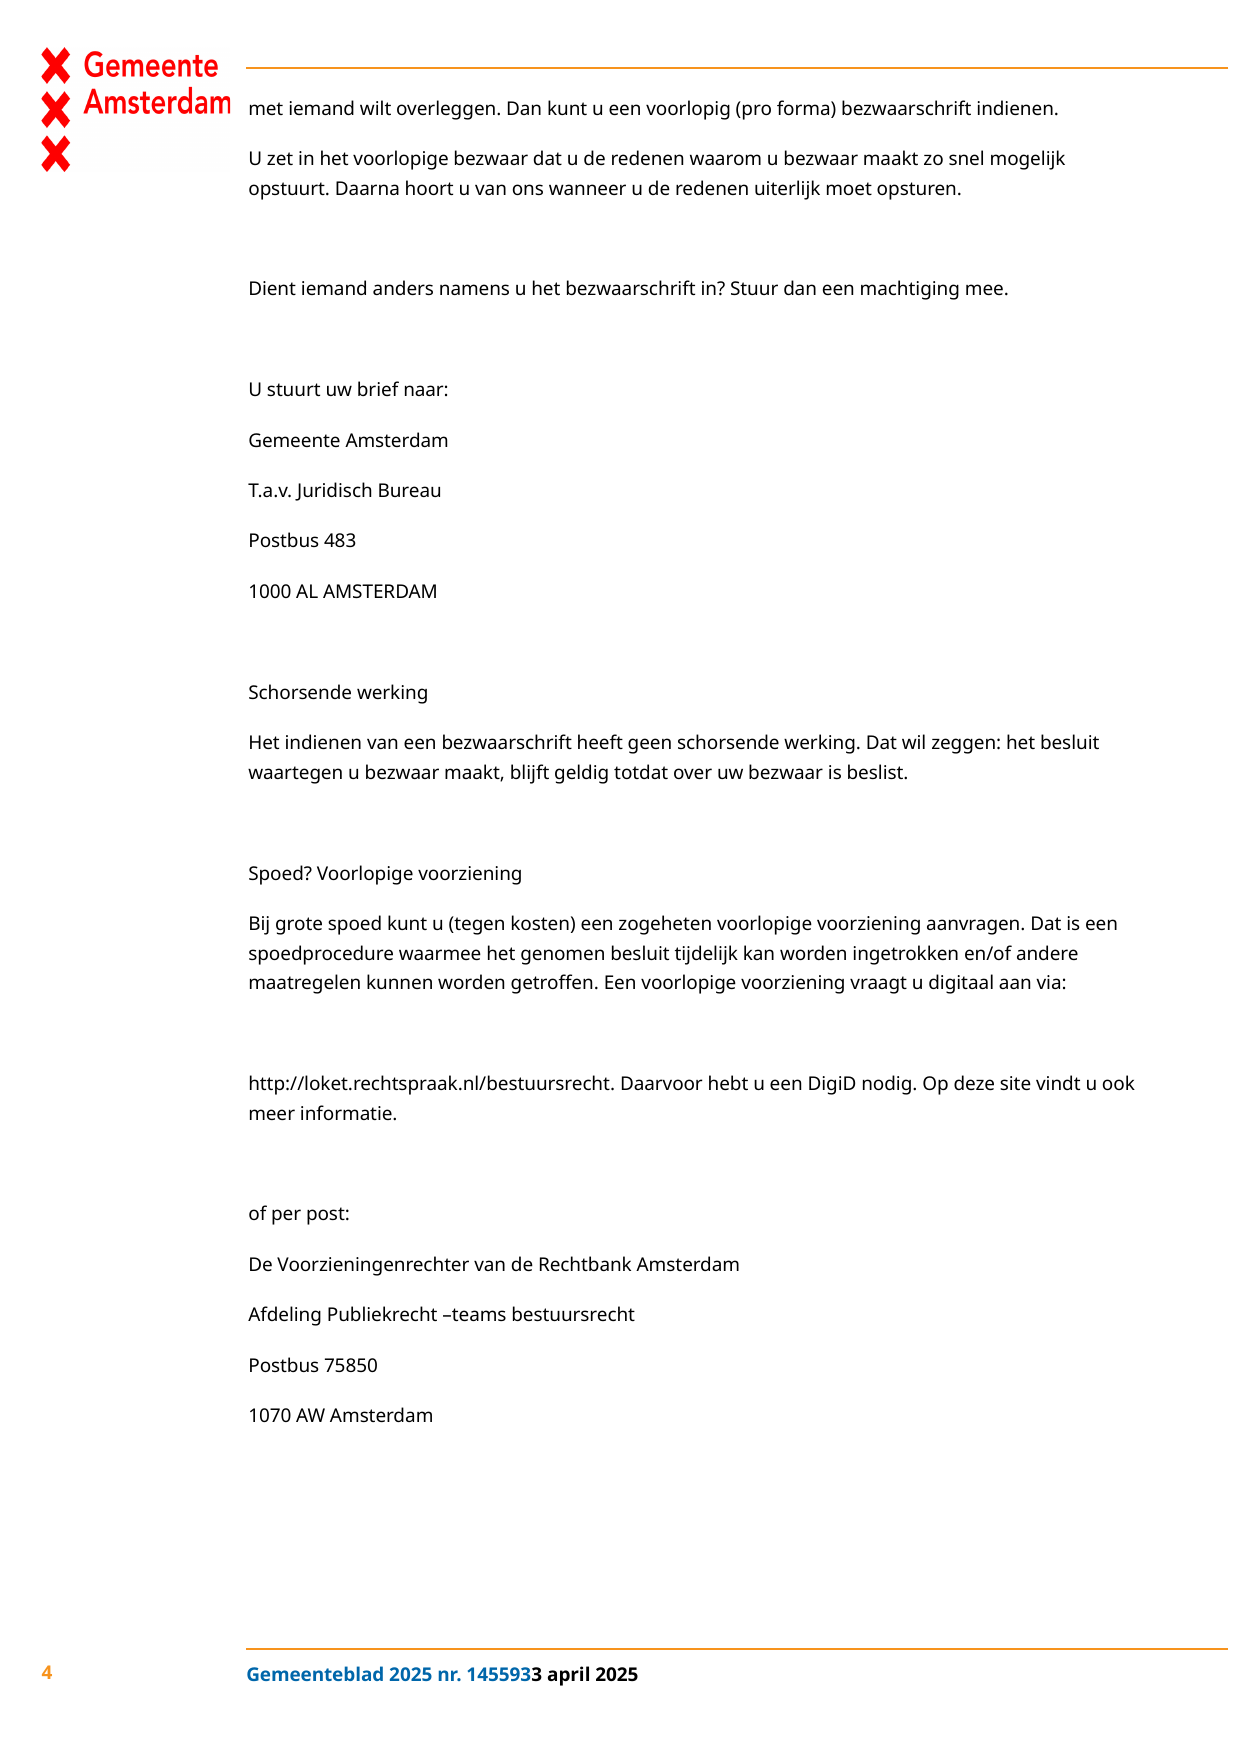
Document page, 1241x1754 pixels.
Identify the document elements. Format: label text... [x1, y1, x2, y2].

picture [41, 47, 231, 172]
text Afdeling Publiekrecht –teams bestuursrecht [248, 1301, 1152, 1327]
text Postbus 75850 [248, 1352, 1152, 1378]
text U zet in het voorlopige bezwaar dat u de redenen waarom u bezwaar maakt zo snel mogelijk opstuurt. Daarna hoort u van ons wanneer u de redenen uiterlijk moet opsturen. [248, 145, 1152, 201]
text Schorsende werking [248, 679, 1152, 705]
text Bij grote spoed kunt u (tegen kosten) een zogeheten voorlopige voorziening aanvragen. Dat is een spoedprocedure waarmee het genomen besluit tijdelijk kan worden ingetrokken en/of andere maatregelen kunnen worden getroffen. Een voorlopige voorziening vraagt u digitaal aan via: [248, 910, 1152, 995]
text of per post: [248, 1201, 1152, 1226]
text http://loket.rechtspraak.nl/bestuursrecht. Daarvoor hebt u een DigiD nodig. Op deze site vindt u ook meer informatie. [248, 1070, 1152, 1126]
text Gemeente Amsterdam [248, 427, 1152, 453]
text Spoed? Voorlopige voorziening [248, 860, 1152, 886]
text U stuurt uw brief naar: [248, 376, 1152, 402]
text Het indienen van een bezwaarschrift heeft geen schorsende werking. Dat wil zeggen: het besluit waartegen u bezwaar maakt, blijft geldig totdat over uw bezwaar is beslist. [248, 729, 1152, 785]
text Dient iemand anders namens u het bezwaarschrift in? Stuur dan een machtiging mee. [248, 276, 1152, 301]
text Postbus 483 [248, 528, 1152, 553]
text met iemand wilt overleggen. Dan kunt u een voorlopig (pro forma) bezwaarschrift indienen. [248, 95, 1152, 121]
text T.a.v. Juridisch Bureau [248, 477, 1152, 503]
text 1000 AL AMSTERDAM [248, 578, 1152, 604]
text De Voorzieningenrechter van de Rechtbank Amsterdam [248, 1251, 1152, 1277]
text 1070 AW Amsterdam [248, 1402, 1152, 1428]
